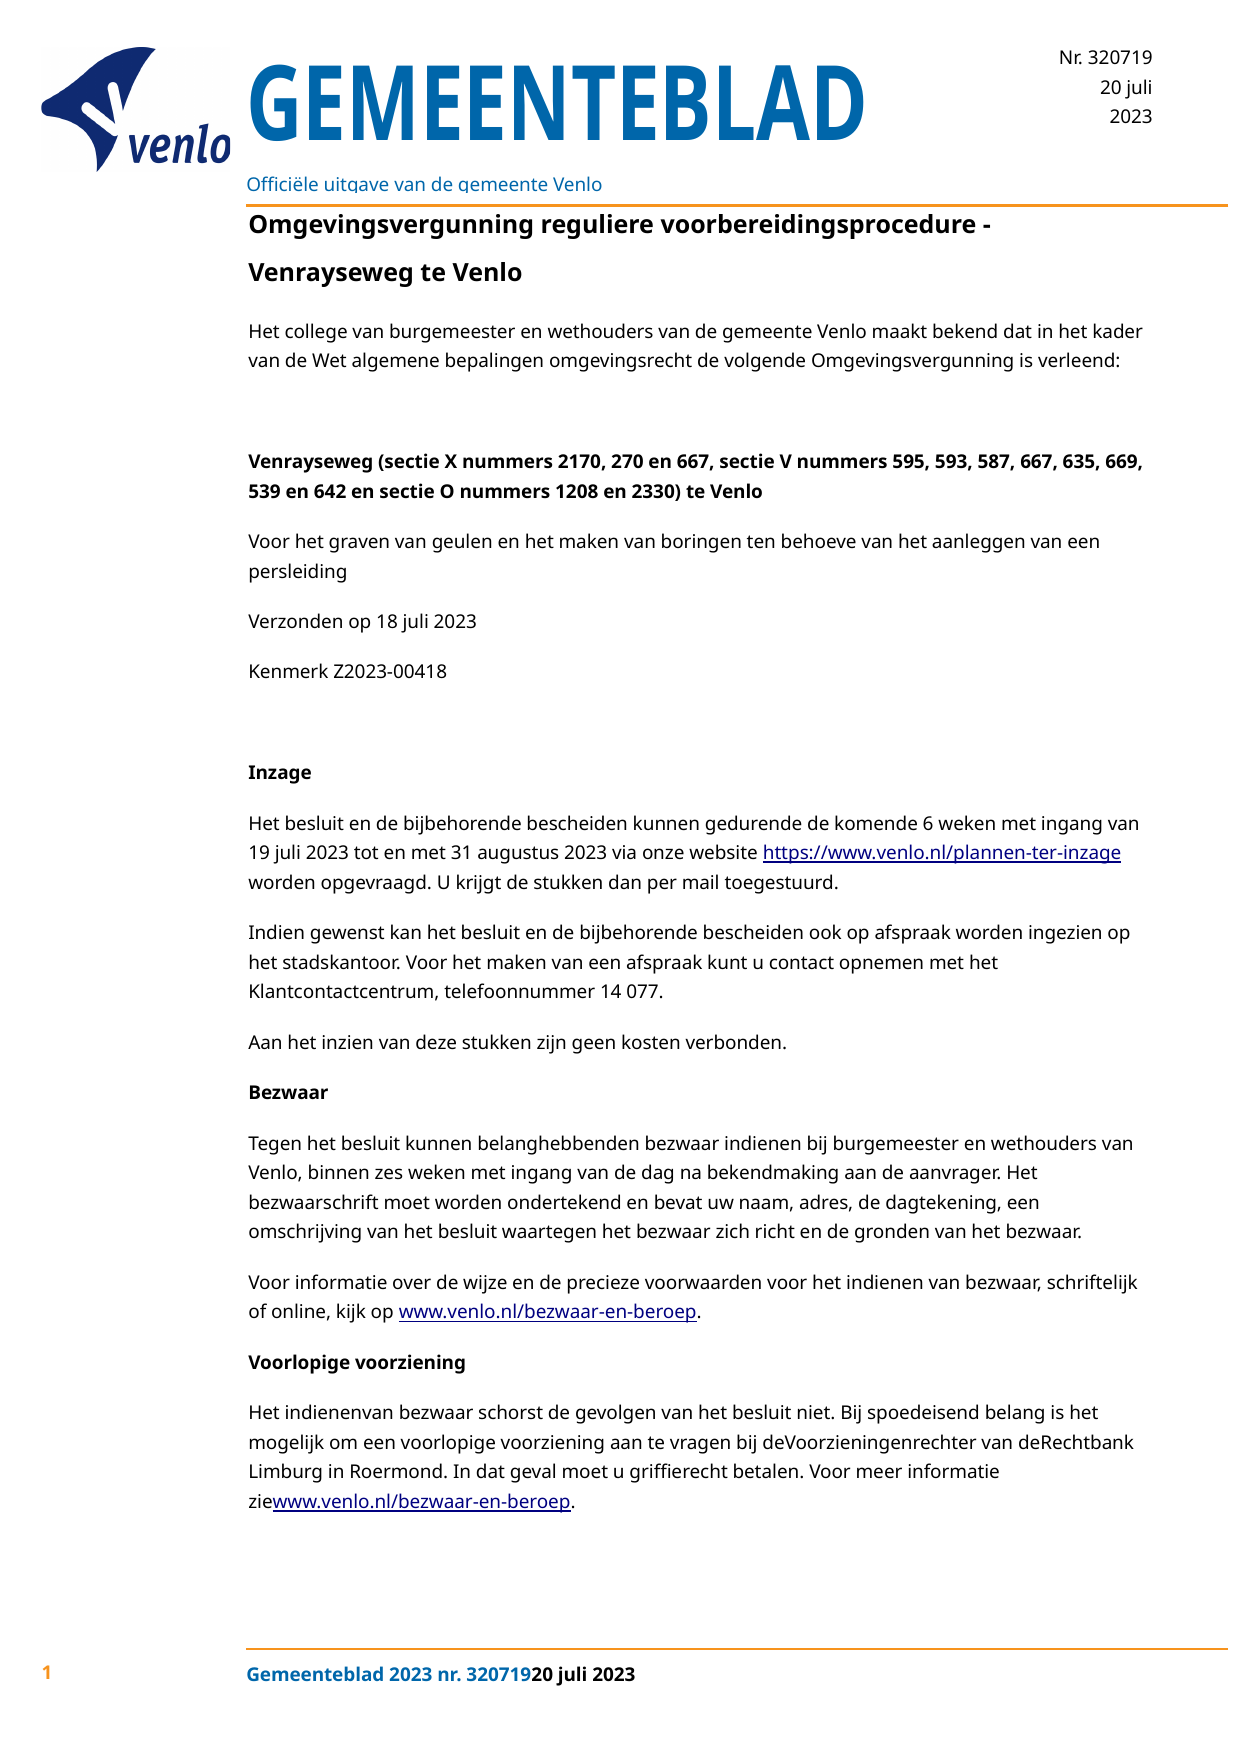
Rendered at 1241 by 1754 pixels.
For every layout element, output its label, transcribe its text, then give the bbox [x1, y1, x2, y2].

text Voorlopige voorziening [248, 1349, 1152, 1375]
text Aan het inzien van deze stukken zijn geen kosten verbonden. [248, 1029, 1152, 1055]
text Het college van burgemeester en wethouders van de gemeente Venlo maakt bekend dat in het kader van de Wet algemene bepalingen omgevingsrecht de volgende Omgevingsvergunning is verleend: [248, 318, 1152, 373]
text Indien gewenst kan het besluit en de bijbehorende bescheiden ook op afspraak worden ingezien op het stadskantoor. Voor het maken van een afspraak kunt u contact opnemen met het Klantcontactcentrum, telefoonnummer 14 077. [248, 919, 1152, 1004]
text Kenmerk Z2023-00418 [248, 659, 1152, 684]
picture [41, 47, 231, 172]
text Het besluit en de bijbehorende bescheiden kunnen gedurende de komende 6 weken met ingang van 19 juli 2023 tot en met 31 augustus 2023 via onze website https://www.venlo.nl/plannen-ter-inzage worden opgevraagd. U krijgt de stukken dan per mail toegestuurd. [248, 810, 1152, 895]
text Voor informatie over de wijze en de precieze voorwaarden voor het indienen van bezwaar, schriftelijk of online, kijk op www.venlo.nl/bezwaar-en-beroep. [248, 1269, 1152, 1324]
text Inzage [248, 759, 1152, 785]
text Het indienenvan bezwaar schorst de gevolgen van het besluit niet. Bij spoedeisend belang is het mogelijk om een voorlopige voorziening aan te vragen bij deVoorzieningenrechter van deRechtbank Limburg in Roermond. In dat geval moet u griffierecht betalen. Voor meer informatie ziewww.venlo.nl/bezwaar-en-beroep. [248, 1399, 1152, 1514]
text Bezwaar [248, 1079, 1152, 1105]
text Venrayseweg (sectie X nummers 2170, 270 en 667, sectie V nummers 595, 593, 587, 667, 635, 669, 539 en 642 en sectie O nummers 1208 en 2330) te Venlo [248, 448, 1152, 504]
text Omgevingsvergunning reguliere voorbereidingsprocedure - Venrayseweg te Venlo [248, 207, 1152, 288]
text Tegen het besluit kunnen belanghebbenden bezwaar indienen bij burgemeester en wethouders van Venlo, binnen zes weken met ingang van de dag na bekendmaking aan de aanvrager. Het bezwaarschrift moet worden ondertekend en bevat uw naam, adres, de dagtekening, een omschrijving van het besluit waartegen het bezwaar zich richt en de gronden van het bezwaar. [248, 1130, 1152, 1244]
text Verzonden op 18 juli 2023 [248, 608, 1152, 634]
text Voor het graven van geulen en het maken van boringen ten behoeve van het aanleggen van een persleiding [248, 528, 1152, 584]
